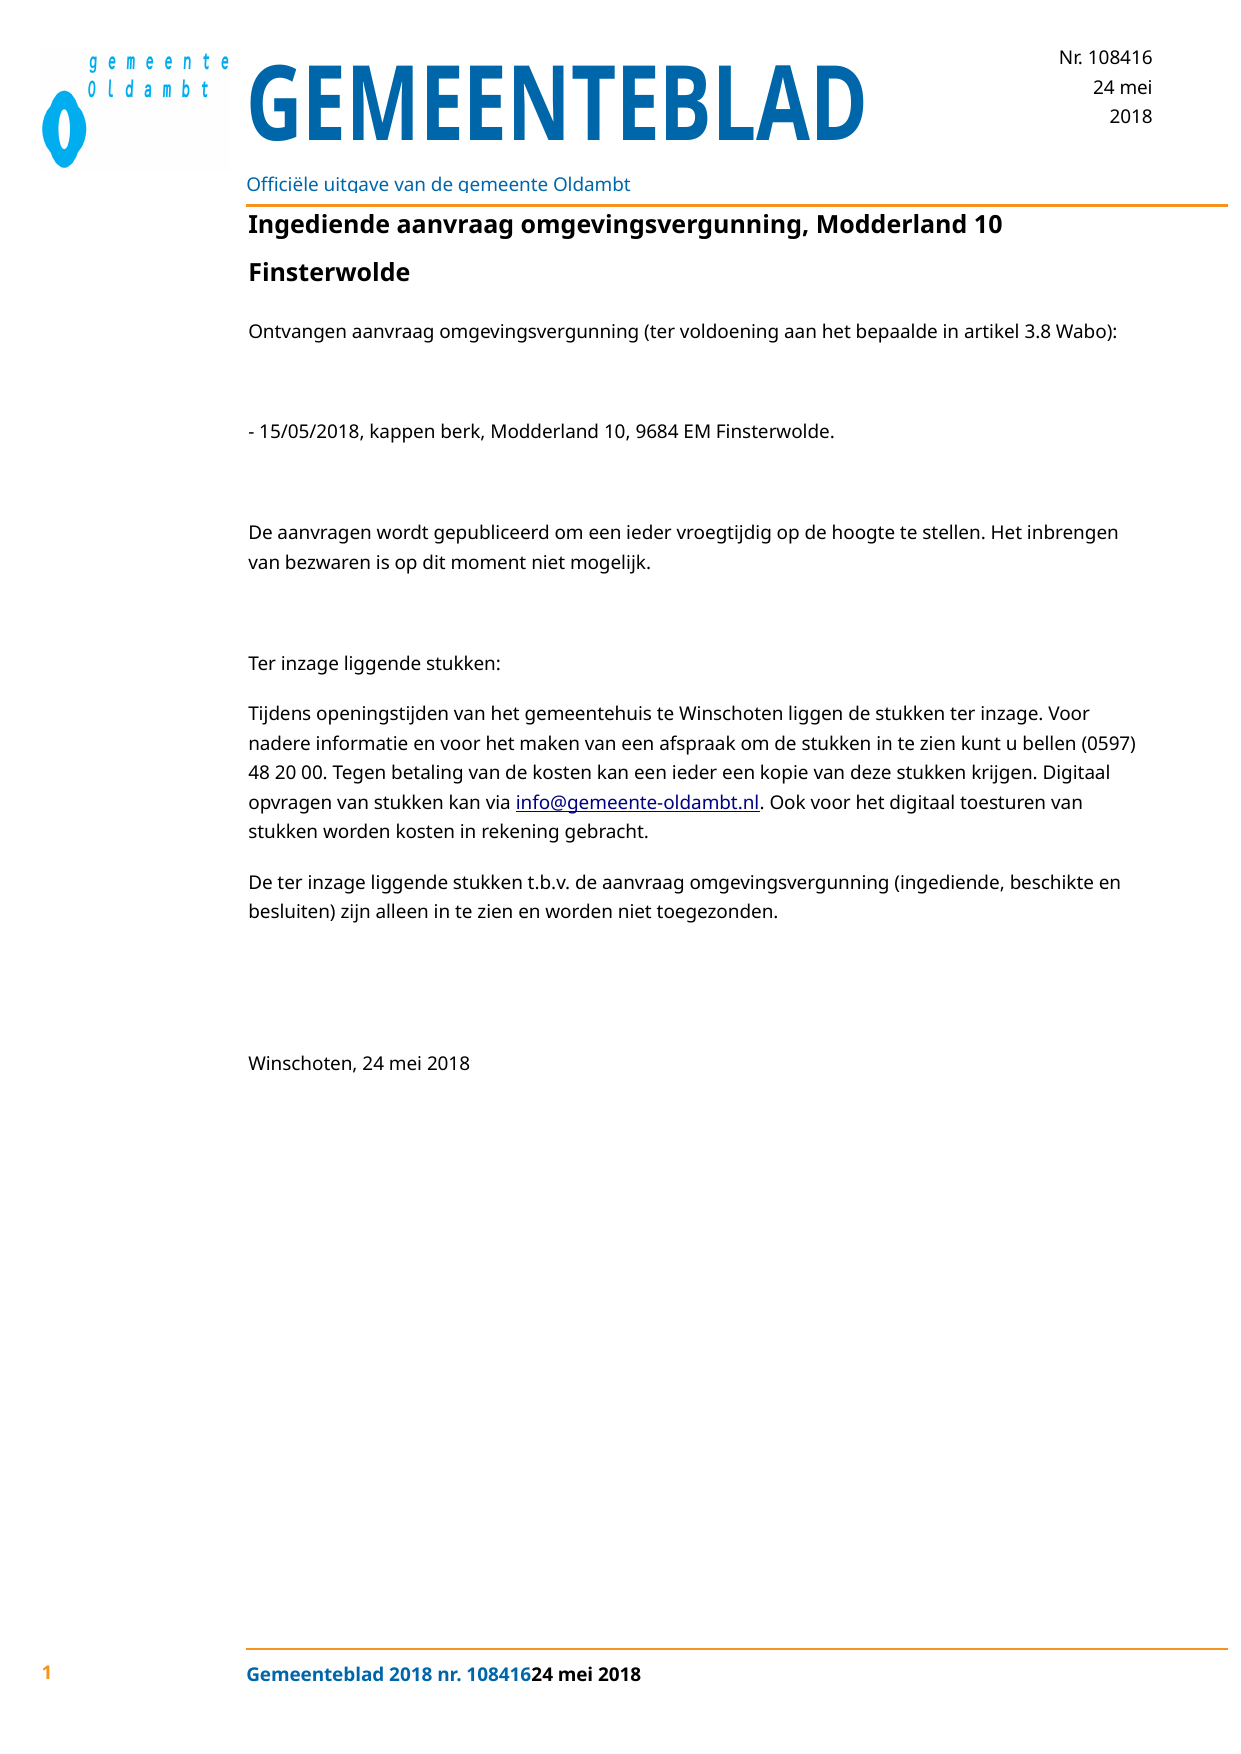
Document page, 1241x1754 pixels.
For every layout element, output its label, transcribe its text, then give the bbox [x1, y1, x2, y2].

text Tijdens openingstijden van het gemeentehuis te Winschoten liggen de stukken ter inzage. Voor nadere informatie en voor het maken van een afspraak om de stukken in te zien kunt u bellen (0597) 48 20 00. Tegen betaling van de kosten kan een ieder een kopie van deze stukken krijgen. Digitaal opvragen van stukken kan via info@gemeente-oldambt.nl. Ook voor het digitaal toesturen van stukken worden kosten in rekening gebracht. [248, 700, 1152, 844]
text De ter inzage liggende stukken t.b.v. de aanvraag omgevingsvergunning (ingediende, beschikte en besluiten) zijn alleen in te zien en worden niet toegezonden. [248, 869, 1152, 924]
text De aanvragen wordt gepubliceerd om een ieder vroegtijdig op de hoogte te stellen. Het inbrengen van bezwaren is op dit moment niet mogelijk. [248, 519, 1152, 575]
picture [41, 47, 231, 172]
text Ontvangen aanvraag omgevingsvergunning (ter voldoening aan het bepaalde in artikel 3.8 Wabo): [248, 318, 1152, 344]
text - 15/05/2018, kappen berk, Modderland 10, 9684 EM Finsterwolde. [248, 419, 1152, 444]
text Ingediende aanvraag omgevingsvergunning, Modderland 10 Finsterwolde [248, 207, 1152, 288]
text Ter inzage liggende stukken: [248, 650, 1152, 676]
text Winschoten, 24 mei 2018 [248, 1050, 1152, 1076]
